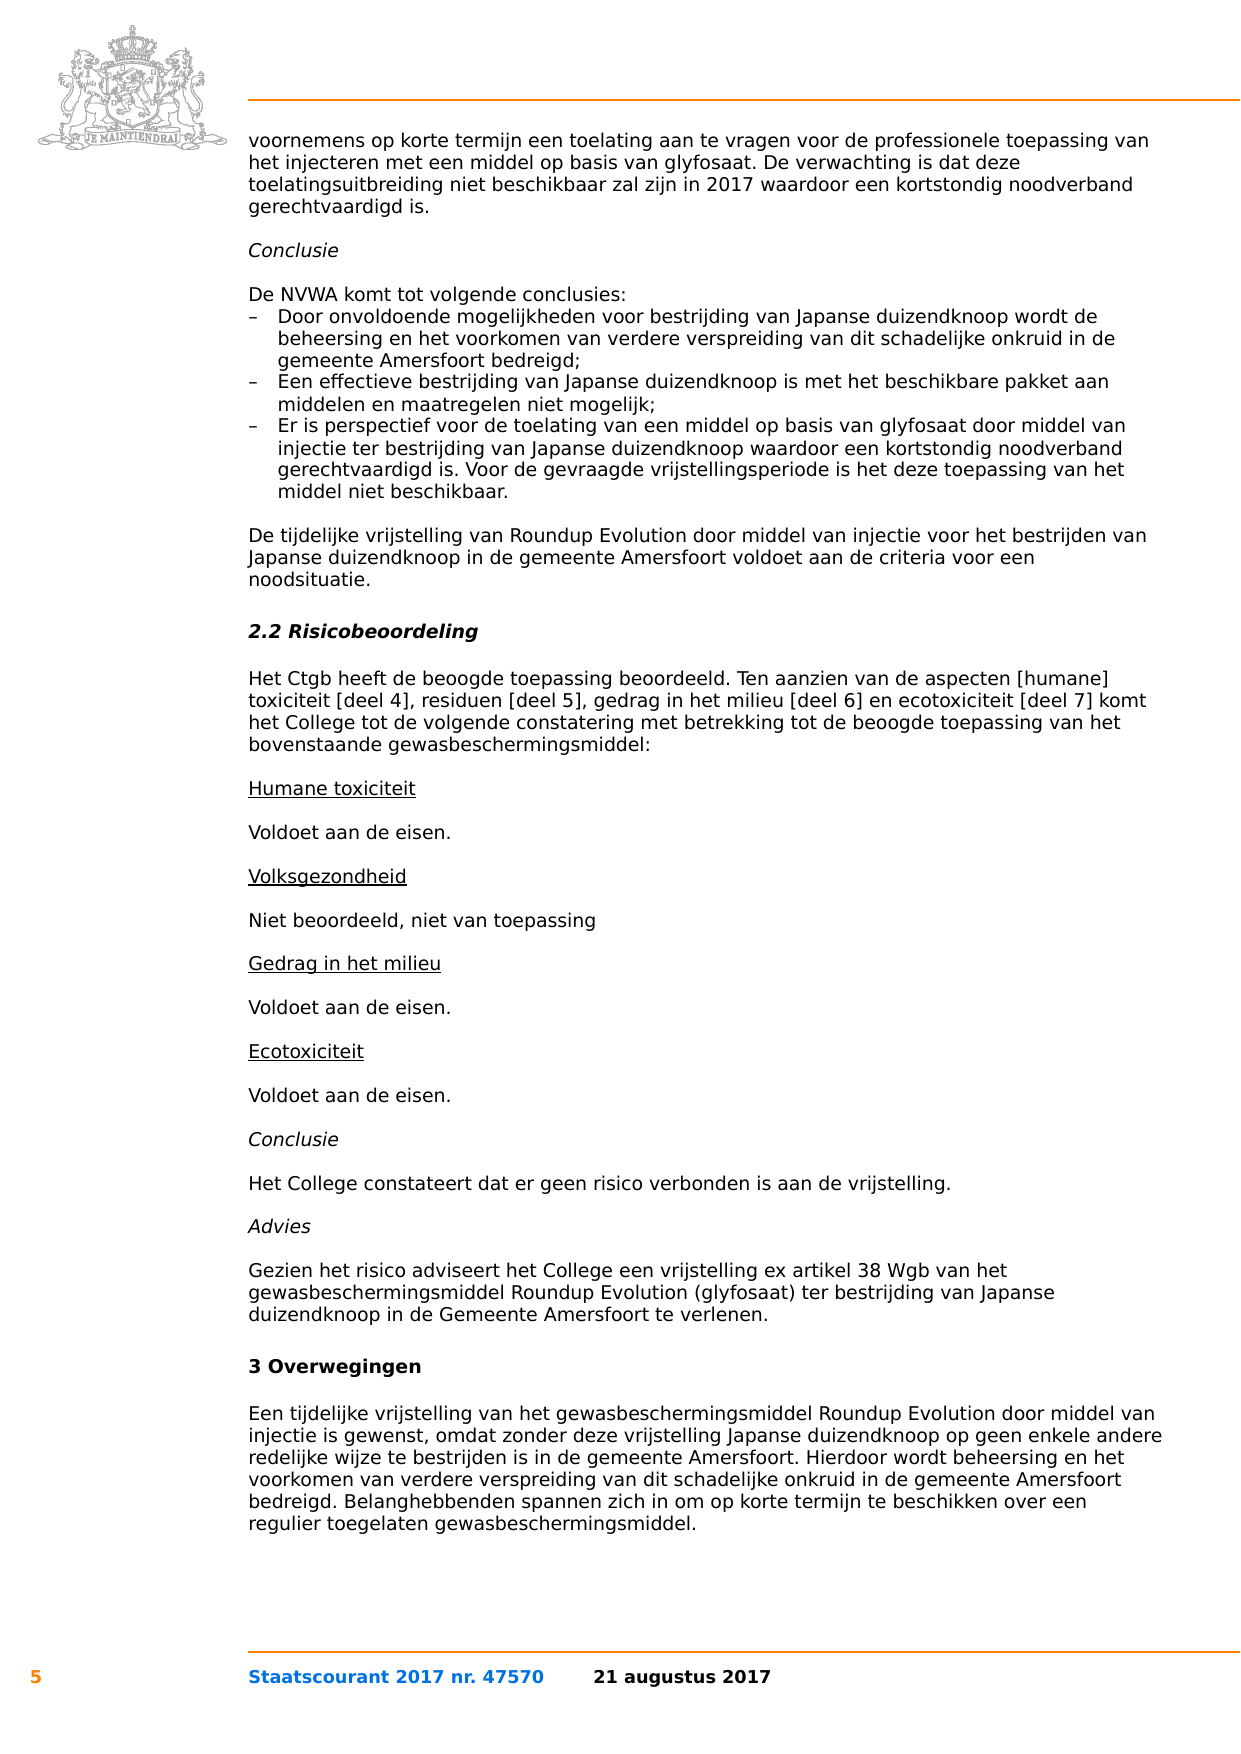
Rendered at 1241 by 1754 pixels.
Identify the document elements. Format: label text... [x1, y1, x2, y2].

text – Een effectieve bestrijding van Japanse duizendknoop is met het beschikbare pakket aan middelen en maatregelen niet mogelijk; [248, 371, 1163, 415]
text voornemens op korte termijn een toelating aan te vragen voor de professionele toepassing van het injecteren met een middel op basis van glyfosaat. De verwachting is dat deze toelatingsuitbreiding niet beschikbaar zal zijn in 2017 waardoor een kortstondig noodverband gerechtvaardigd is. [248, 130, 1163, 218]
subtitle Conclusie [248, 240, 1163, 262]
subtitle Volksgezondheid [248, 866, 1163, 888]
text Het Ctgb heeft de beoogde toepassing beoordeeld. Ten aanzien van de aspecten [humane] toxiciteit [deel 4], residuen [deel 5], gedrag in het milieu [deel 6] en ecotoxiciteit [deel 7] komt het College tot de volgende constatering met betrekking tot de beoogde toepassing van het bovenstaande gewasbeschermingsmiddel: [248, 668, 1163, 756]
subtitle Conclusie [248, 1129, 1163, 1151]
text Voldoet aan de eisen. [248, 822, 1163, 844]
subtitle 3 Overwegingen [248, 1356, 1163, 1378]
text – Er is perspectief voor de toelating van een middel op basis van glyfosaat door middel van injectie ter bestrijding van Japanse duizendknoop waardoor een kortstondig noodverband gerechtvaardigd is. Voor de gevraagde vrijstellingsperiode is het deze toepassing van het middel niet beschikbaar. [248, 415, 1163, 503]
text Gezien het risico adviseert het College een vrijstelling ex artikel 38 Wgb van het gewasbeschermingsmiddel Roundup Evolution (glyfosaat) ter bestrijding van Japanse duizendknoop in de Gemeente Amersfoort te verlenen. [248, 1260, 1163, 1326]
subtitle 2.2 Risicobeoordeling [248, 621, 1163, 643]
text Voldoet aan de eisen. [248, 1085, 1163, 1107]
text De NVWA komt tot volgende conclusies: [248, 283, 1163, 306]
text Het College constateert dat er geen risico verbonden is aan de vrijstelling. [248, 1173, 1163, 1194]
subtitle Humane toxiciteit [248, 778, 1163, 800]
text Voldoet aan de eisen. [248, 997, 1163, 1019]
picture [38, 25, 227, 150]
text Een tijdelijke vrijstelling van het gewasbeschermingsmiddel Roundup Evolution door middel van injectie is gewenst, omdat zonder deze vrijstelling Japanse duizendknoop op geen enkele andere redelijke wijze te bestrijden is in de gemeente Amersfoort. Hierdoor wordt beheersing en het voorkomen van verdere verspreiding van dit schadelijke onkruid in de gemeente Amersfoort bedreigd. Belanghebbenden spannen zich in om op korte termijn te beschikken over een regulier toegelaten gewasbeschermingsmiddel. [248, 1403, 1163, 1535]
subtitle Gedrag in het milieu [248, 953, 1163, 975]
subtitle Ecotoxiciteit [248, 1041, 1163, 1063]
subtitle Advies [248, 1216, 1163, 1238]
text De tijdelijke vrijstelling van Roundup Evolution door middel van injectie voor het bestrijden van Japanse duizendknoop in de gemeente Amersfoort voldoet aan de criteria voor een noodsituatie. [248, 525, 1163, 591]
text Niet beoordeeld, niet van toepassing [248, 909, 1163, 931]
text – Door onvoldoende mogelijkheden voor bestrijding van Japanse duizendknoop wordt de beheersing en het voorkomen van verdere verspreiding van dit schadelijke onkruid in de gemeente Amersfoort bedreigd; [248, 306, 1163, 371]
